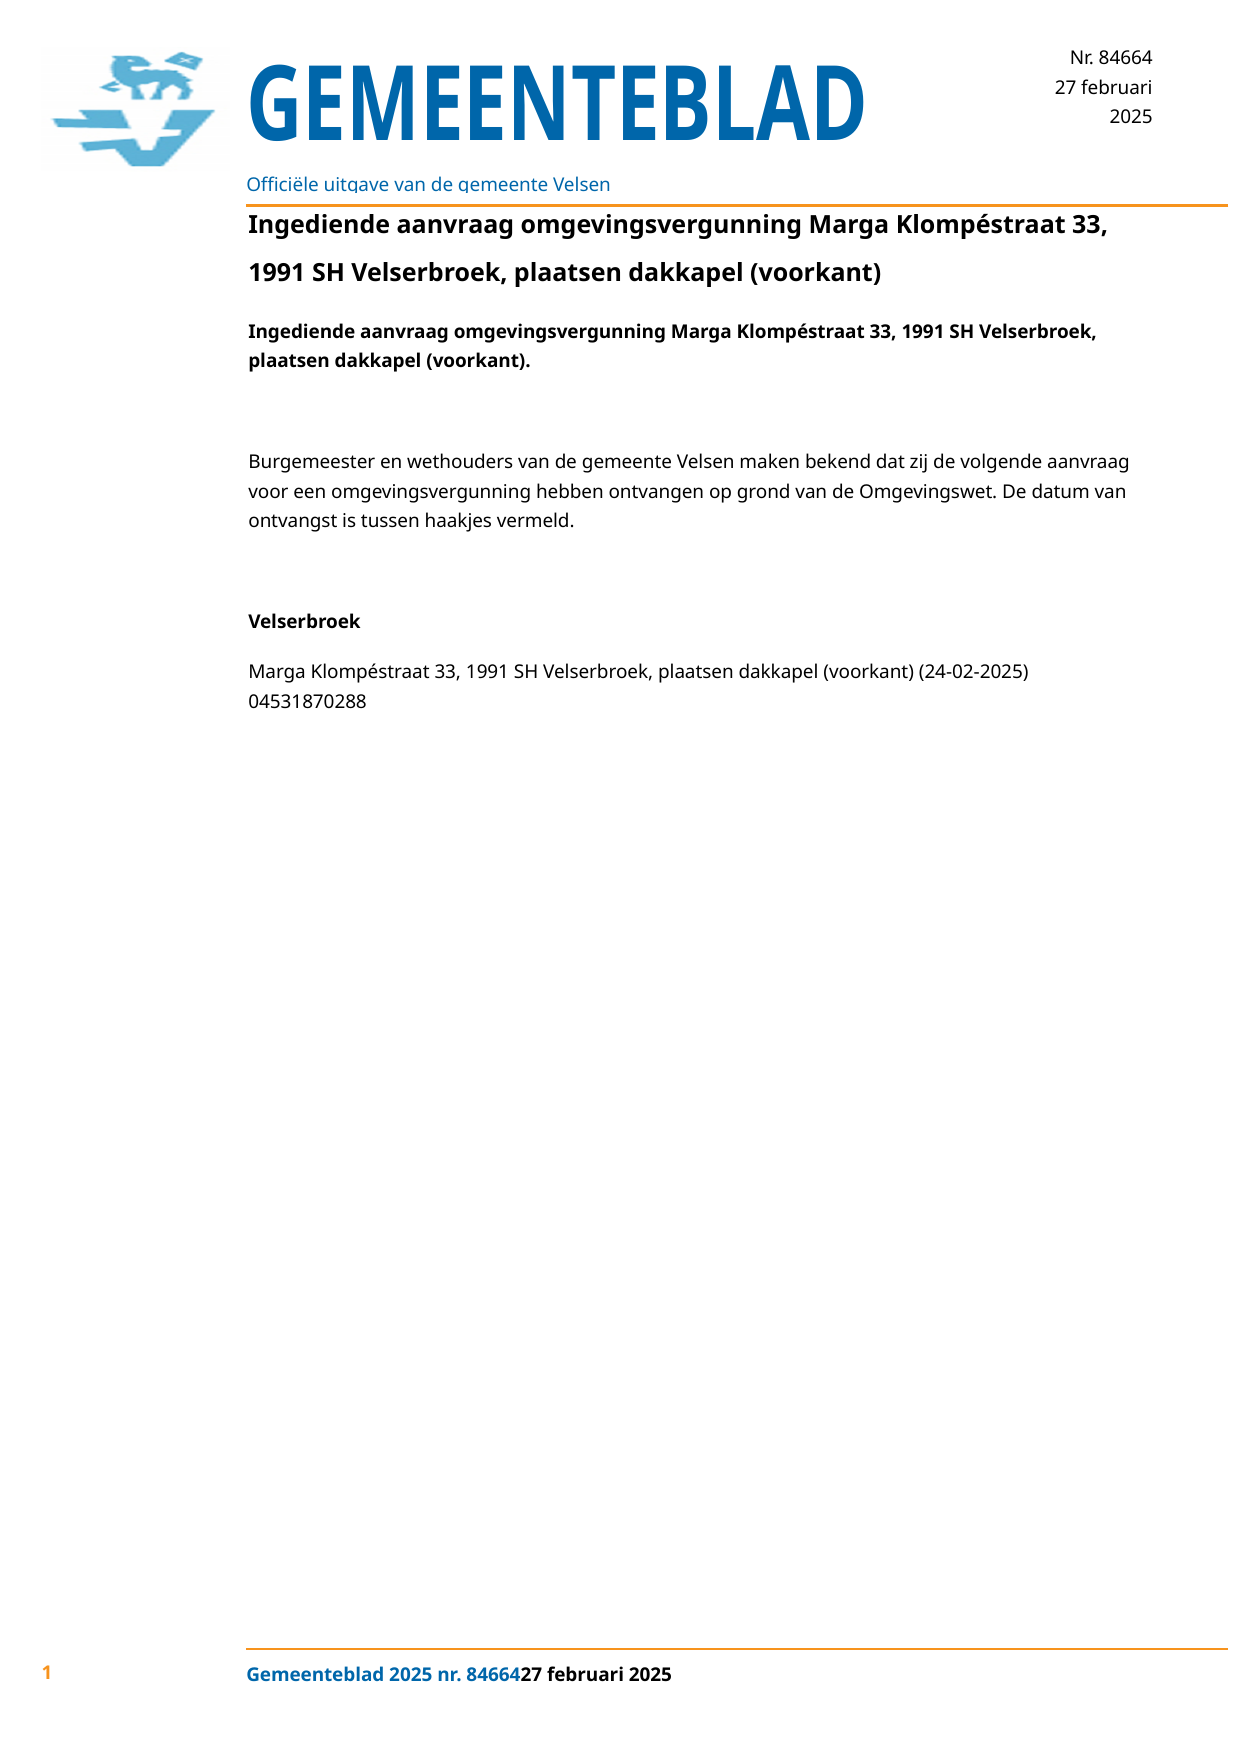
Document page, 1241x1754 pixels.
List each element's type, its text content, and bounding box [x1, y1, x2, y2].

text Ingediende aanvraag omgevingsvergunning Marga Klompéstraat 33, 1991 SH Velserbroek, plaatsen dakkapel (voorkant) [248, 207, 1152, 288]
text Burgemeester en wethouders van de gemeente Velsen maken bekend dat zij de volgende aanvraag voor een omgevingsvergunning hebben ontvangen op grond van de Omgevingswet. De datum van ontvangst is tussen haakjes vermeld. [248, 448, 1152, 533]
text Marga Klompéstraat 33, 1991 SH Velserbroek, plaatsen dakkapel (voorkant) (24-02-2025) 04531870288 [248, 659, 1152, 714]
text Ingediende aanvraag omgevingsvergunning Marga Klompéstraat 33, 1991 SH Velserbroek, plaatsen dakkapel (voorkant). [248, 318, 1152, 373]
text Velserbroek [248, 608, 1152, 634]
picture [41, 47, 231, 172]
